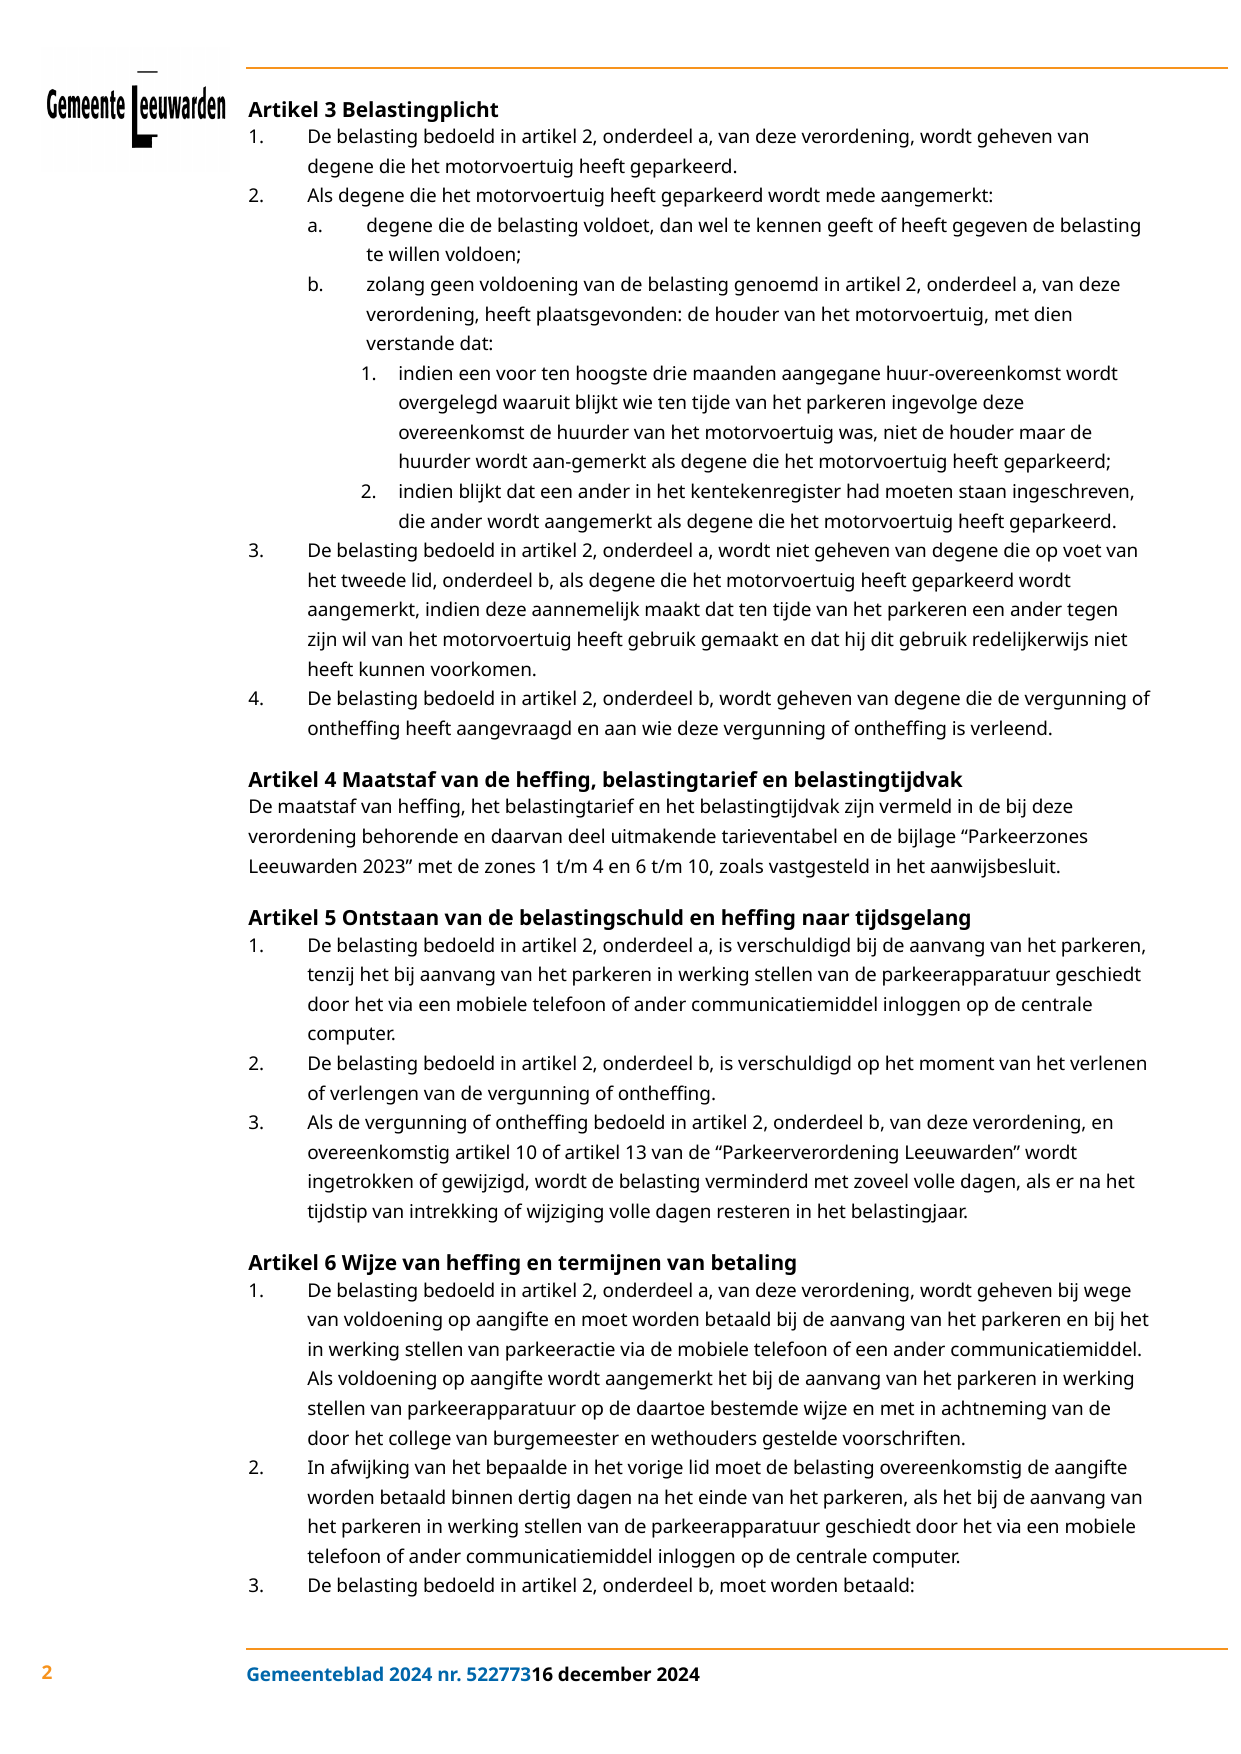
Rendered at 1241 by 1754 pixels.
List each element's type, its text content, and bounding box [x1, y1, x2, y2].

text Artikel 4 Maatstaf van de heffing, belastingtarief en belastingtijdvak [248, 765, 1152, 794]
list degene die de belasting voldoet, dan wel te kennen geeft of heeft gegeven de belasting te willen voldoen; [307, 212, 1152, 267]
list De belasting bedoeld in artikel 2, onderdeel b, is verschuldigd op het moment van het verlenen of verlengen van de vergunning of ontheffing. [248, 1050, 1152, 1105]
list De belasting bedoeld in artikel 2, onderdeel a, van deze verordening, wordt geheven bij wege van voldoening op aangifte en moet worden betaald bij de aanvang van het parkeren en bij het in werking stellen van parkeeractie via de mobiele telefoon of een ander communicatiemiddel. Als voldoening op aangifte wordt aangemerkt het bij de aanvang van het parkeren in werking stellen van parkeerapparatuur op de daartoe bestemde wijze en met in achtneming van de door het college van burgemeester en wethouders gestelde voorschriften. [248, 1277, 1152, 1451]
picture [41, 47, 231, 172]
list Als de vergunning of ontheffing bedoeld in artikel 2, onderdeel b, van deze verordening, en overeenkomstig artikel 10 of artikel 13 van de “Parkeerverordening Leeuwarden” wordt ingetrokken of gewijzigd, wordt de belasting verminderd met zoveel volle dagen, als er na het tijdstip van intrekking of wijziging volle dagen resteren in het belastingjaar. [248, 1109, 1152, 1224]
text De maatstaf van heffing, het belastingtarief en het belastingtijdvak zijn vermeld in de bij deze verordening behorende en daarvan deel uitmakende tarieventabel en de bijlage “Parkeerzones Leeuwarden 2023” met de zones 1 t/m 4 en 6 t/m 10, zoals vastgesteld in het aanwijsbesluit. [248, 794, 1152, 879]
text Artikel 6 Wijze van heffing en termijnen van betaling [248, 1248, 1152, 1277]
list In afwijking van het bepaalde in het vorige lid moet de belasting overeenkomstig de aangifte worden betaald binnen dertig dagen na het einde van het parkeren, als het bij de aanvang van het parkeren in werking stellen van de parkeerapparatuur geschiedt door het via een mobiele telefoon of ander communicatiemiddel inloggen op de centrale computer. [248, 1454, 1152, 1569]
list Als degene die het motorvoertuig heeft geparkeerd wordt mede aangemerkt: [248, 182, 1152, 208]
list De belasting bedoeld in artikel 2, onderdeel b, moet worden betaald: [248, 1573, 1152, 1598]
list De belasting bedoeld in artikel 2, onderdeel a, van deze verordening, wordt geheven van degene die het motorvoertuig heeft geparkeerd. [248, 123, 1152, 178]
list indien blijkt dat een ander in het kentekenregister had moeten staan ingeschreven, die ander wordt aangemerkt als degene die het motorvoertuig heeft geparkeerd. [361, 478, 1152, 533]
text Artikel 3 Belastingplicht [248, 95, 1152, 123]
list zolang geen voldoening van de belasting genoemd in artikel 2, onderdeel a, van deze verordening, heeft plaatsgevonden: de houder van het motorvoertuig, met dien verstande dat: [307, 271, 1152, 356]
list De belasting bedoeld in artikel 2, onderdeel b, wordt geheven van degene die de vergunning of ontheffing heeft aangevraagd en aan wie deze vergunning of ontheffing is verleend. [248, 685, 1152, 741]
list De belasting bedoeld in artikel 2, onderdeel a, wordt niet geheven van degene die op voet van het tweede lid, onderdeel b, als degene die het motorvoertuig heeft geparkeerd wordt aangemerkt, indien deze aannemelijk maakt dat ten tijde van het parkeren een ander tegen zijn wil van het motorvoertuig heeft gebruik gemaakt en dat hij dit gebruik redelijkerwijs niet heeft kunnen voorkomen. [248, 537, 1152, 681]
list De belasting bedoeld in artikel 2, onderdeel a, is verschuldigd bij de aanvang van het parkeren, tenzij het bij aanvang van het parkeren in werking stellen van de parkeerapparatuur geschiedt door het via een mobiele telefoon of ander communicatiemiddel inloggen op de centrale computer. [248, 932, 1152, 1046]
text Artikel 5 Ontstaan van de belastingschuld en heffing naar tijdsgelang [248, 903, 1152, 932]
list indien een voor ten hoogste drie maanden aangegane huur-overeenkomst wordt overgelegd waaruit blijkt wie ten tijde van het parkeren ingevolge deze overeenkomst de huurder van het motorvoertuig was, niet de houder maar de huurder wordt aan-gemerkt als degene die het motorvoertuig heeft geparkeerd; [361, 360, 1152, 474]
